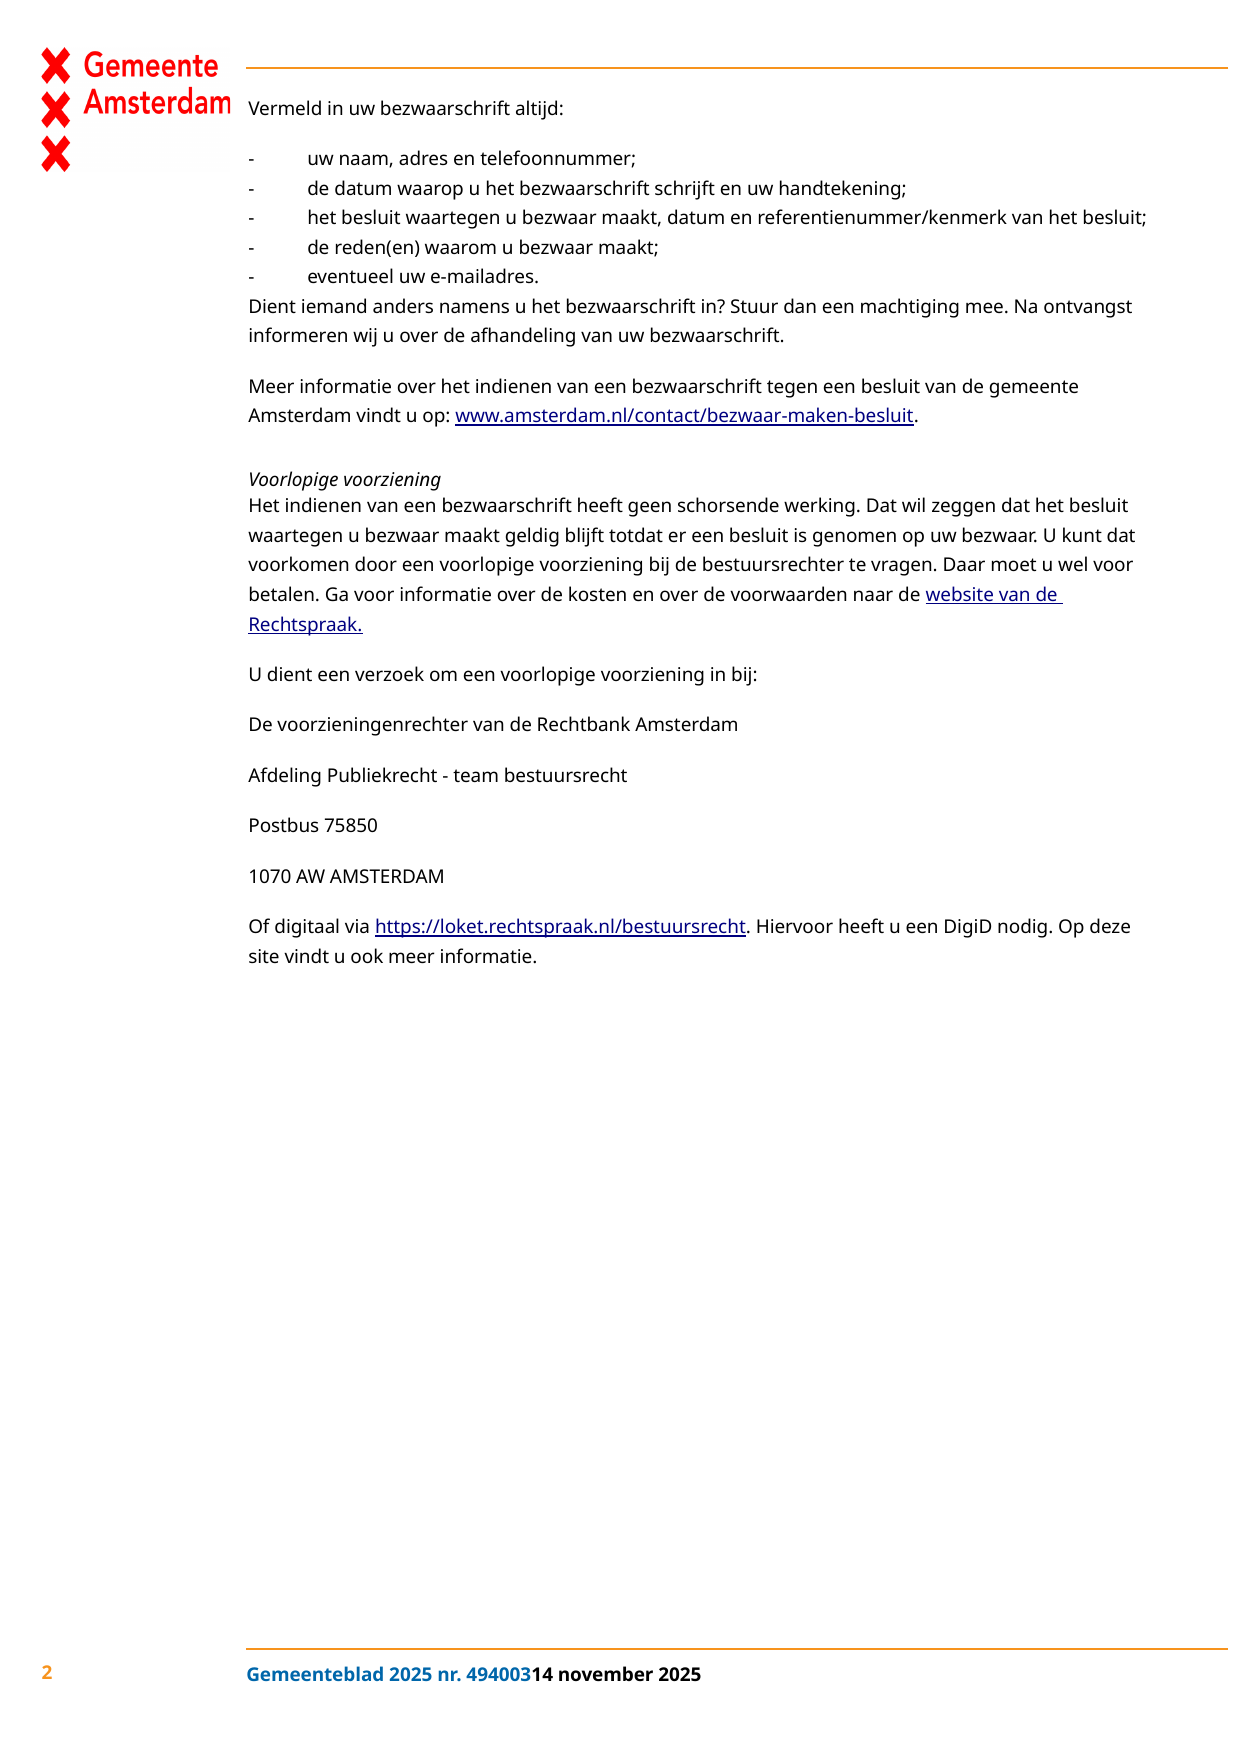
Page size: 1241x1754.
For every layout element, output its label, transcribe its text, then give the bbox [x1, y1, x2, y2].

text 1070 AW AMSTERDAM [248, 863, 1152, 888]
text U dient een verzoek om een voorlopige voorziening in bij: [248, 661, 1152, 687]
text Dient iemand anders namens u het bezwaarschrift in? Stuur dan een machtiging mee. Na ontvangst informeren wij u over de afhandeling van uw bezwaarschrift. [248, 293, 1152, 348]
list uw naam, adres en telefoonnummer; [248, 145, 1152, 171]
list het besluit waartegen u bezwaar maakt, datum en referentienummer/kenmerk van het besluit; [248, 204, 1152, 230]
text Vermeld in uw bezwaarschrift altijd: [248, 95, 1152, 121]
list de reden(en) waarom u bezwaar maakt; [248, 234, 1152, 260]
text Het indienen van een bezwaarschrift heeft geen schorsende werking. Dat wil zeggen dat het besluit waartegen u bezwaar maakt geldig blijft totdat er een besluit is genomen op uw bezwaar. U kunt dat voorkomen door een voorlopige voorziening bij de bestuursrechter te vragen. Daar moet u wel voor betalen. Ga voor informatie over de kosten en over de voorwaarden naar de website van de Rechtspraak. [248, 492, 1152, 636]
list de datum waarop u het bezwaarschrift schrijft en uw handtekening; [248, 175, 1152, 201]
text De voorzieningenrechter van de Rechtbank Amsterdam [248, 712, 1152, 737]
text Afdeling Publiekrecht - team bestuursrecht [248, 762, 1152, 788]
text Of digitaal via https://loket.rechtspraak.nl/bestuursrecht. Hiervoor heeft u een DigiD nodig. Op deze site vindt u ook meer informatie. [248, 913, 1152, 968]
text Meer informatie over het indienen van een bezwaarschrift tegen een besluit van de gemeente Amsterdam vindt u op: www.amsterdam.nl/contact/bezwaar-maken-besluit. [248, 373, 1152, 428]
text Postbus 75850 [248, 812, 1152, 838]
picture [41, 47, 231, 172]
list eventueel uw e-mailadres. [248, 263, 1152, 289]
text Voorlopige voorziening [248, 467, 1152, 492]
